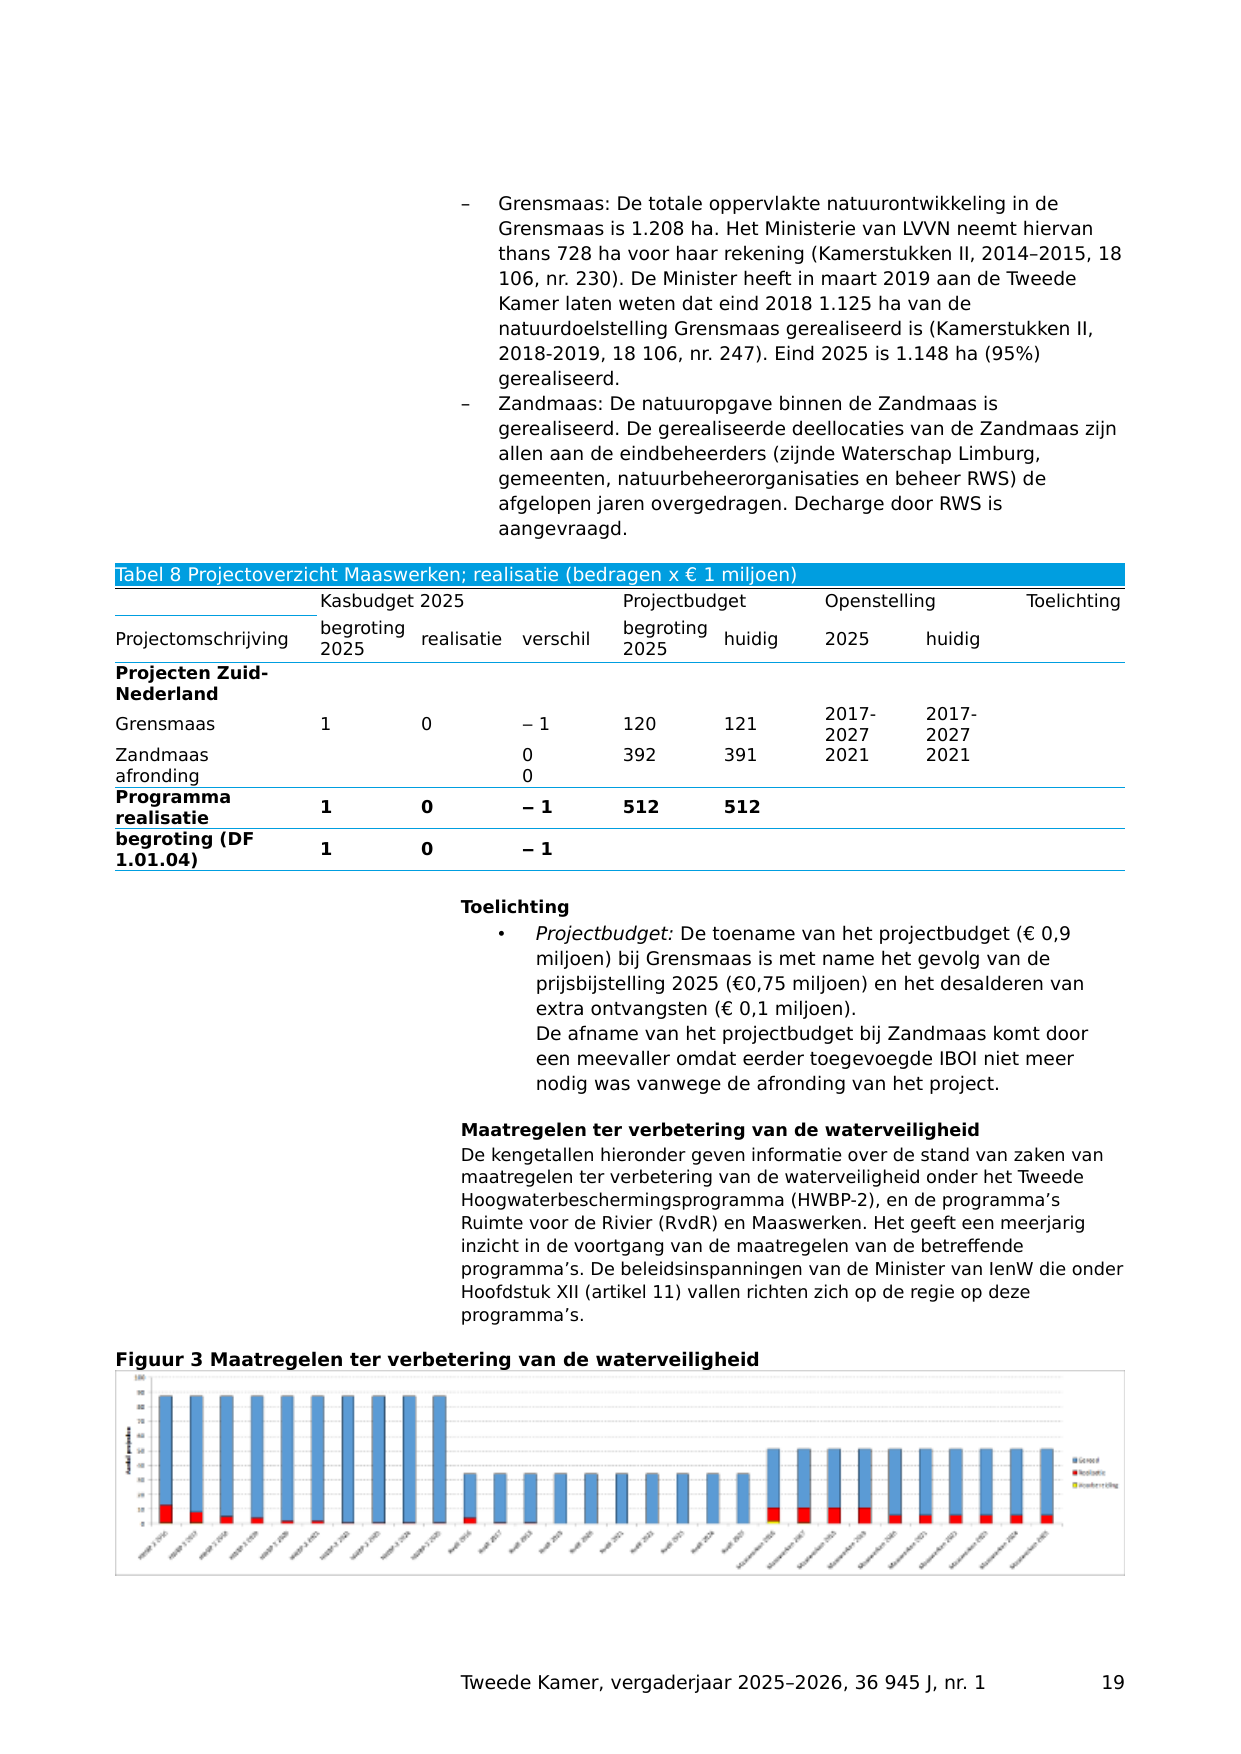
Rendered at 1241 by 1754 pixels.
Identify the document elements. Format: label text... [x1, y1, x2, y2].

table_cell 1 [317, 704, 418, 745]
table_cell Openstelling [822, 589, 1023, 615]
table_cell [822, 788, 923, 828]
table_cell 0 [519, 745, 620, 766]
table_cell 0 [418, 704, 519, 745]
table_cell Grensmaas [115, 704, 317, 745]
table_cell 0 [519, 766, 620, 787]
table_cell huidig [923, 615, 1023, 662]
table_cell Projectomschrijving [115, 616, 317, 662]
table_cell 121 [721, 704, 822, 745]
table_cell Projecten Zuid-Nederland [115, 663, 317, 704]
table_cell [418, 745, 519, 766]
list De afname van het projectbudget bij Zandmaas komt door een meevaller omdat eerder toegevoegde IBOI niet meer nodig was vanwege de afronding van het project. [498, 1021, 1125, 1096]
table_cell [418, 766, 519, 787]
text Toelichting [461, 896, 1125, 918]
table_cell 2017-2027 [822, 704, 923, 745]
table_cell [620, 663, 721, 704]
table_cell ‒ 1 [519, 704, 620, 745]
table_cell 0 [418, 829, 519, 870]
table_cell 2021 [822, 745, 923, 766]
table_cell [418, 663, 519, 704]
table_cell 512 [721, 788, 822, 828]
text De kengetallen hieronder geven informatie over de stand van zaken van maatregelen ter verbetering van de waterveiligheid onder het Tweede Hoogwaterbeschermingsprogramma (HWBP-2), en de programma’s Ruimte voor de Rivier (RvdR) en Maaswerken. Het geeft een meerjarig inzicht in de voortgang van de maatregelen van de betreffende programma’s. De beleidsinspanningen van de Minister van IenW die onder Hoofdstuk XII (artikel 11) vallen richten zich op de regie op deze programma’s. [461, 1143, 1125, 1326]
table_cell Toelichting [1024, 589, 1125, 615]
table_cell 392 [620, 745, 721, 766]
table_cell Kasbudget 2025 [317, 589, 620, 615]
table_cell [1024, 745, 1125, 766]
table_cell [317, 766, 418, 787]
table_cell [923, 766, 1023, 787]
table_cell [1024, 704, 1125, 745]
table_cell huidig [721, 615, 822, 662]
table_cell [721, 766, 822, 787]
table_cell [317, 745, 418, 766]
table_cell ‒ 1 [519, 788, 620, 828]
table_cell realisatie [418, 615, 519, 662]
table_cell 2021 [923, 745, 1023, 766]
table_cell [822, 829, 923, 870]
table_cell [1024, 788, 1125, 828]
list Projectbudget: De toename van het projectbudget (€ 0,9 miljoen) bij Grensmaas is met name het gevolg van de prijsbijstelling 2025 (€0,75 miljoen) en het desalderen van extra ontvangsten (€ 0,1 miljoen). [498, 921, 1125, 1021]
table_cell [1024, 663, 1125, 704]
table_cell 2025 [822, 615, 923, 662]
table_cell [822, 766, 923, 787]
table_cell Programma realisatie [115, 788, 317, 828]
table_cell [923, 829, 1023, 870]
table_cell [620, 829, 721, 870]
table_cell begroting 2025 [317, 615, 418, 662]
table_cell 120 [620, 704, 721, 745]
table_cell [721, 829, 822, 870]
table_cell 1 [317, 788, 418, 828]
table_cell [115, 589, 317, 615]
list Zandmaas: De natuuropgave binnen de Zandmaas is gerealiseerd. De gerealiseerde deellocaties van de Zandmaas zijn allen aan de eindbeheerders (zijnde Waterschap Limburg, gemeenten, natuurbeheerorganisaties en beheer RWS) de afgelopen jaren overgedragen. Decharge door RWS is aangevraagd. [461, 391, 1125, 541]
table_cell begroting 2025 [620, 615, 721, 662]
table_cell [519, 663, 620, 704]
table_cell Projectbudget [620, 589, 822, 615]
title Figuur 3 Maatregelen ter verbetering van de waterveiligheid [115, 1349, 1125, 1370]
table_cell afronding [115, 766, 317, 787]
table_cell begroting (DF 1.01.04) [115, 829, 317, 870]
table_cell Zandmaas [115, 745, 317, 766]
table_cell [1024, 829, 1125, 870]
table_cell [923, 788, 1023, 828]
table_cell 1 [317, 829, 418, 870]
table_cell [1024, 766, 1125, 787]
list Grensmaas: De totale oppervlakte natuurontwikkeling in de Grensmaas is 1.208 ha. Het Ministerie van LVVN neemt hiervan thans 728 ha voor haar rekening (Kamerstukken II, 2014–2015, 18 106, nr. 230). De Minister heeft in maart 2019 aan de Tweede Kamer laten weten dat eind 2018 1.125 ha van de natuurdoelstelling Grensmaas gerealiseerd is (Kamerstukken II, 2018-2019, 18 106, nr. 247). Eind 2025 is 1.148 ha (95%) gerealiseerd. [461, 191, 1125, 391]
text Maatregelen ter verbetering van de waterveiligheid [461, 1118, 1125, 1141]
table_cell verschil [519, 615, 620, 662]
table_cell [317, 663, 418, 704]
table_cell ‒ 1 [519, 829, 620, 870]
table_cell [1024, 615, 1125, 662]
table_cell [620, 766, 721, 787]
table_cell 0 [418, 788, 519, 828]
table_cell [822, 663, 923, 704]
table_cell 2017-2027 [923, 704, 1023, 745]
table_cell 391 [721, 745, 822, 766]
table_cell [721, 663, 822, 704]
table_cell [923, 663, 1023, 704]
table_cell 512 [620, 788, 721, 828]
